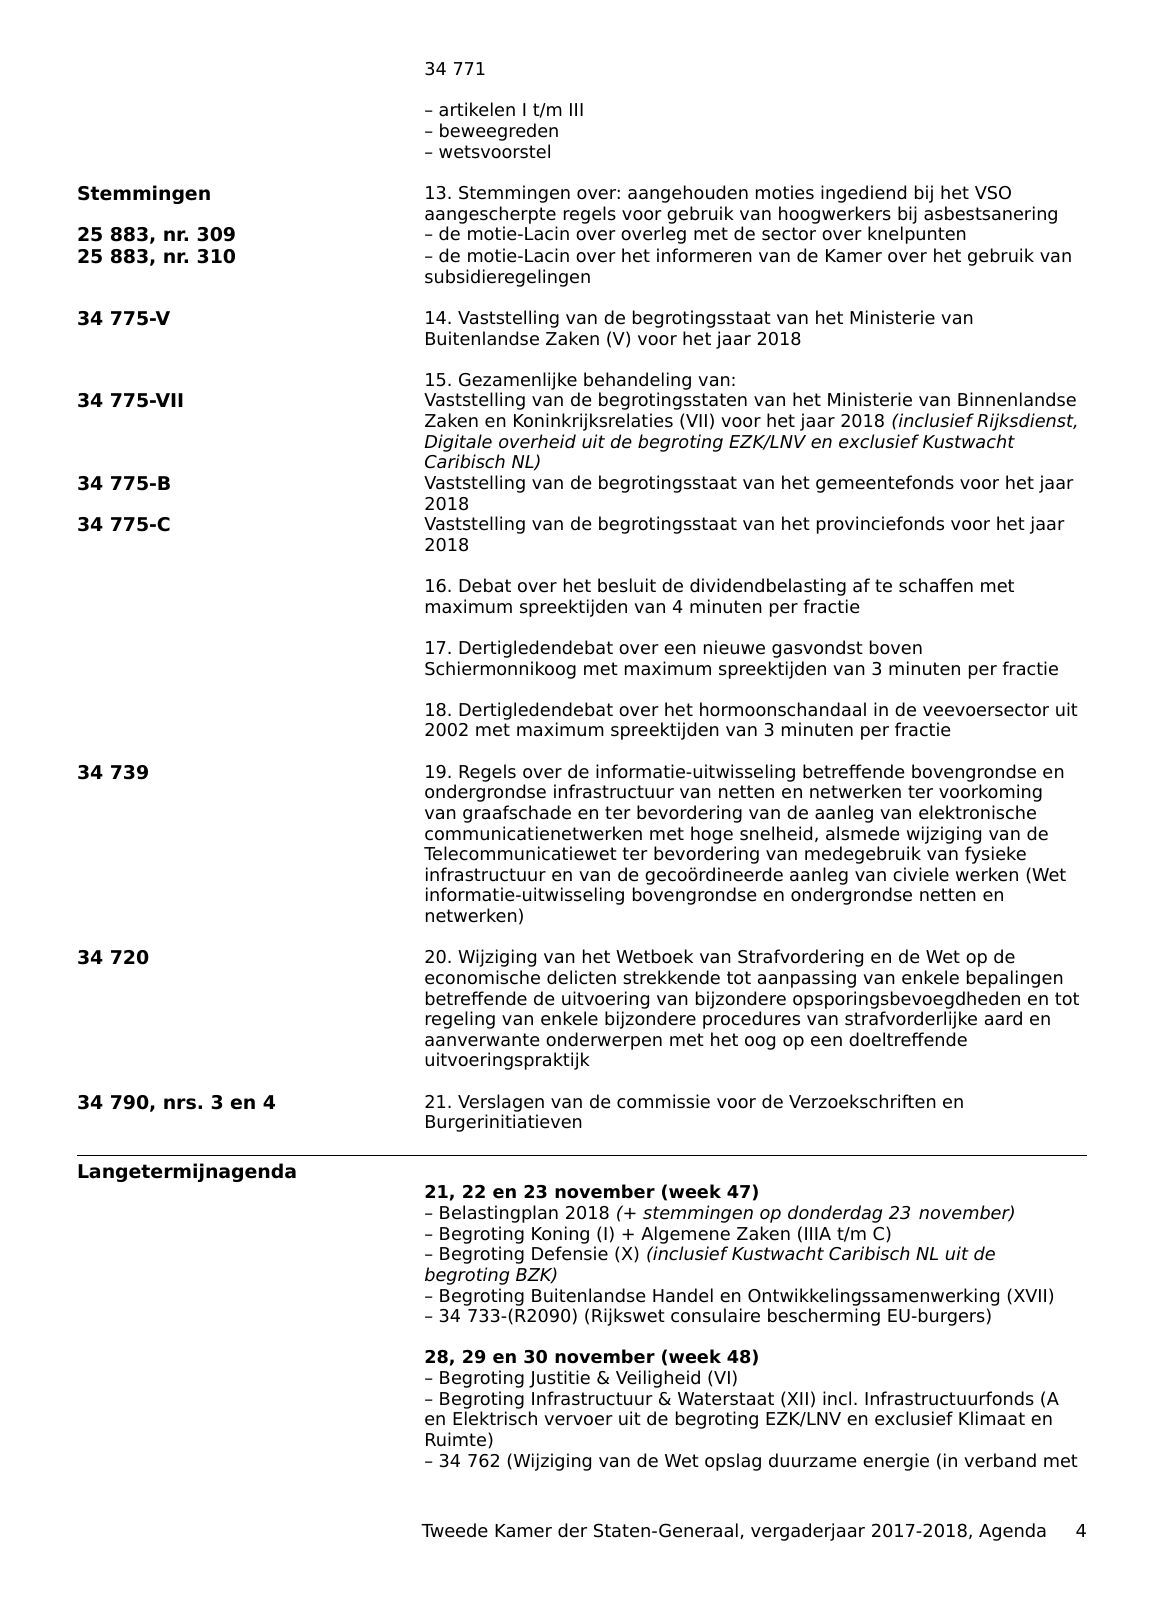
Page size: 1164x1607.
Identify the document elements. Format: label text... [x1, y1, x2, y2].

table_cell [401, 349, 418, 370]
table_cell [418, 927, 1087, 947]
table_cell [77, 1244, 401, 1286]
table_cell 21, 22 en 23 november (week 47) [418, 1183, 1087, 1203]
table_cell – artikelen I t/m III [418, 100, 1087, 121]
table_cell [401, 1244, 418, 1286]
table_cell [401, 617, 418, 638]
table_cell [401, 679, 418, 700]
table_cell [401, 100, 418, 121]
table_cell [77, 1224, 401, 1244]
table_cell [401, 287, 418, 308]
table_cell [401, 947, 418, 1071]
table_cell [77, 555, 401, 576]
table_cell – Begroting Koning (I) + Algemene Zaken (IIIA t/m C) [418, 1224, 1087, 1244]
table_cell 28, 29 en 30 november (week 48) [418, 1348, 1087, 1368]
table_cell [401, 1183, 418, 1203]
table_cell – Begroting Buitenlandse Handel en Ontwikkelingssamenwerking (XVII) [418, 1286, 1087, 1306]
table_cell [418, 1071, 1087, 1092]
table_cell [401, 473, 418, 514]
table_cell [77, 121, 401, 142]
table_cell [401, 927, 418, 947]
table_cell [77, 1071, 401, 1092]
table_cell 34 739 [77, 762, 401, 927]
table_cell 34 775-C [77, 514, 401, 555]
table_cell [77, 927, 401, 947]
table_cell [418, 741, 1087, 762]
table_cell [418, 349, 1087, 370]
table_cell [401, 514, 418, 555]
table_cell [77, 700, 401, 741]
table_cell – Begroting Justitie & Veiligheid (VI) [418, 1368, 1087, 1389]
table_cell [401, 741, 418, 762]
table_cell 13. Stemmingen over: aangehouden moties ingediend bij het VSO aangescherpte regels voor gebruik van hoogwerkers bij asbestsanering [418, 183, 1087, 224]
table_cell [418, 287, 1087, 308]
table_cell 17. Dertigledendebat over een nieuwe gasvondst boven Schiermonnikoog met maximum spreektijden van 3 minuten per fractie [418, 638, 1087, 679]
table_header [401, 1156, 418, 1182]
table_cell [401, 1071, 418, 1092]
table_cell – Begroting Infrastructuur & Waterstaat (XII) incl. Infrastructuurfonds (A en Elektrisch vervoer uit de begroting EZK/LNV en exclusief Klimaat en Ruimte) [418, 1389, 1087, 1451]
table_cell [77, 1327, 401, 1347]
table_cell 19. Regels over de informatie-uitwisseling betreffende bovengrondse en ondergrondse infrastructuur van netten en netwerken ter voorkoming van graafschade en ter bevordering van de aanleg van elektronische communicatienetwerken met hoge snelheid, alsmede wijziging van de Telecommunicatiewet ter bevordering van medegebruik van fysieke infrastructuur en van de gecoördineerde aanleg van civiele werken (Wet informatie-uitwisseling bovengrondse en ondergrondse netten en netwerken) [418, 762, 1087, 927]
table_cell [401, 555, 418, 576]
table_cell [401, 308, 418, 349]
table_cell [77, 287, 401, 308]
table_cell [77, 679, 401, 700]
table_cell [77, 370, 401, 390]
table_cell [401, 576, 418, 617]
table_cell [401, 1368, 418, 1389]
table_cell – 34 733-(R2090) (Rijkswet consulaire bescherming EU-burgers) [418, 1306, 1087, 1327]
table_cell [418, 617, 1087, 638]
table_cell [418, 80, 1087, 100]
table_cell [77, 1348, 401, 1368]
table_cell [77, 1306, 401, 1327]
table_cell 34 771 [418, 59, 1087, 80]
table_cell 21. Verslagen van de commissie voor de Verzoekschriften en Burgerinitiatieven [418, 1092, 1087, 1133]
table_header [418, 1156, 1087, 1182]
table_cell [77, 576, 401, 617]
table_cell 16. Debat over het besluit de dividendbelasting af te schaffen met maximum spreektijden van 4 minuten per fractie [418, 576, 1087, 617]
table_cell [418, 1327, 1087, 1347]
table_cell 14. Vaststelling van de begrotingsstaat van het Ministerie van Buitenlandse Zaken (V) voor het jaar 2018 [418, 308, 1087, 349]
table_cell [77, 1451, 401, 1471]
table_cell [77, 59, 401, 80]
table_cell [401, 1092, 418, 1133]
table_cell [77, 1368, 401, 1389]
table_cell Vaststelling van de begrotingsstaten van het Ministerie van Binnenlandse Zaken en Koninkrijksrelaties (VII) voor het jaar 2018 (inclusief Rijksdienst, Digitale overheid uit de begroting EZK/LNV en exclusief Kustwacht Caribisch NL) [418, 390, 1087, 473]
table_cell [401, 183, 418, 224]
table_cell [77, 162, 401, 183]
table_cell [77, 349, 401, 370]
table_cell Stemmingen [77, 183, 401, 224]
table_cell 20. Wijziging van het Wetboek van Strafvordering en de Wet op de economische delicten strekkende tot aanpassing van enkele bepalingen betreffende de uitvoering van bijzondere opsporingsbevoegdheden en tot regeling van enkele bijzondere procedures van strafvorderlijke aard en aanverwante onderwerpen met het oog op een doeltreffende uitvoeringspraktijk [418, 947, 1087, 1071]
table_cell [77, 1286, 401, 1306]
table_cell [401, 638, 418, 679]
table_cell [401, 121, 418, 142]
table_cell [401, 1451, 418, 1471]
table_cell [401, 700, 418, 741]
table_cell 34 775-VII [77, 390, 401, 473]
table_cell [418, 162, 1087, 183]
table_cell [77, 638, 401, 679]
table_cell [401, 390, 418, 473]
table_cell [401, 370, 418, 390]
table_header Langetermijnagenda [77, 1156, 401, 1182]
table_cell [77, 1203, 401, 1224]
table_cell Vaststelling van de begrotingsstaat van het provinciefonds voor het jaar 2018 [418, 514, 1087, 555]
table_cell [401, 762, 418, 927]
table_cell 25 883, nr. 309 [77, 224, 401, 246]
table_cell 34 790, nrs. 3 en 4 [77, 1092, 401, 1133]
table_cell 34 775-B [77, 473, 401, 514]
table_cell [401, 142, 418, 162]
table_cell – Belastingplan 2018 (+ stemmingen op donderdag 23 november) [418, 1203, 1087, 1224]
table_cell [418, 679, 1087, 700]
table_cell [401, 224, 418, 246]
table_cell [401, 1286, 418, 1306]
table_cell 34 775-V [77, 308, 401, 349]
table_cell – wetsvoorstel [418, 142, 1087, 162]
table_cell [77, 80, 401, 100]
table_cell [401, 80, 418, 100]
table_cell [401, 1306, 418, 1327]
table_cell 15. Gezamenlijke behandeling van: [418, 370, 1087, 390]
table_cell [401, 1389, 418, 1451]
table_cell Vaststelling van de begrotingsstaat van het gemeentefonds voor het jaar 2018 [418, 473, 1087, 514]
table_cell [401, 1203, 418, 1224]
table_cell [401, 162, 418, 183]
table_cell [77, 1389, 401, 1451]
table_cell – Begroting Defensie (X) (inclusief Kustwacht Caribisch NL uit de begroting BZK) [418, 1244, 1087, 1286]
table_cell 18. Dertigledendebat over het hormoonschandaal in de veevoersector uit 2002 met maximum spreektijden van 3 minuten per fractie [418, 700, 1087, 741]
table_cell [77, 741, 401, 762]
table_cell [418, 555, 1087, 576]
table_cell – 34 762 (Wijziging van de Wet opslag duurzame energie (in verband met [418, 1451, 1087, 1471]
table_cell – beweegreden [418, 121, 1087, 142]
table_cell 34 720 [77, 947, 401, 1071]
table_cell [77, 100, 401, 121]
table_cell 25 883, nr. 310 [77, 246, 401, 287]
table_cell [401, 1327, 418, 1347]
table_cell [401, 59, 418, 80]
table_cell [401, 1224, 418, 1244]
table_cell [77, 1183, 401, 1203]
table_cell [401, 1348, 418, 1368]
table_cell – de motie-Lacin over het informeren van de Kamer over het gebruik van subsidieregelingen [418, 246, 1087, 287]
table_cell [77, 617, 401, 638]
table_cell – de motie-Lacin over overleg met de sector over knelpunten [418, 224, 1087, 246]
table_cell [401, 246, 418, 287]
table_cell [77, 142, 401, 162]
